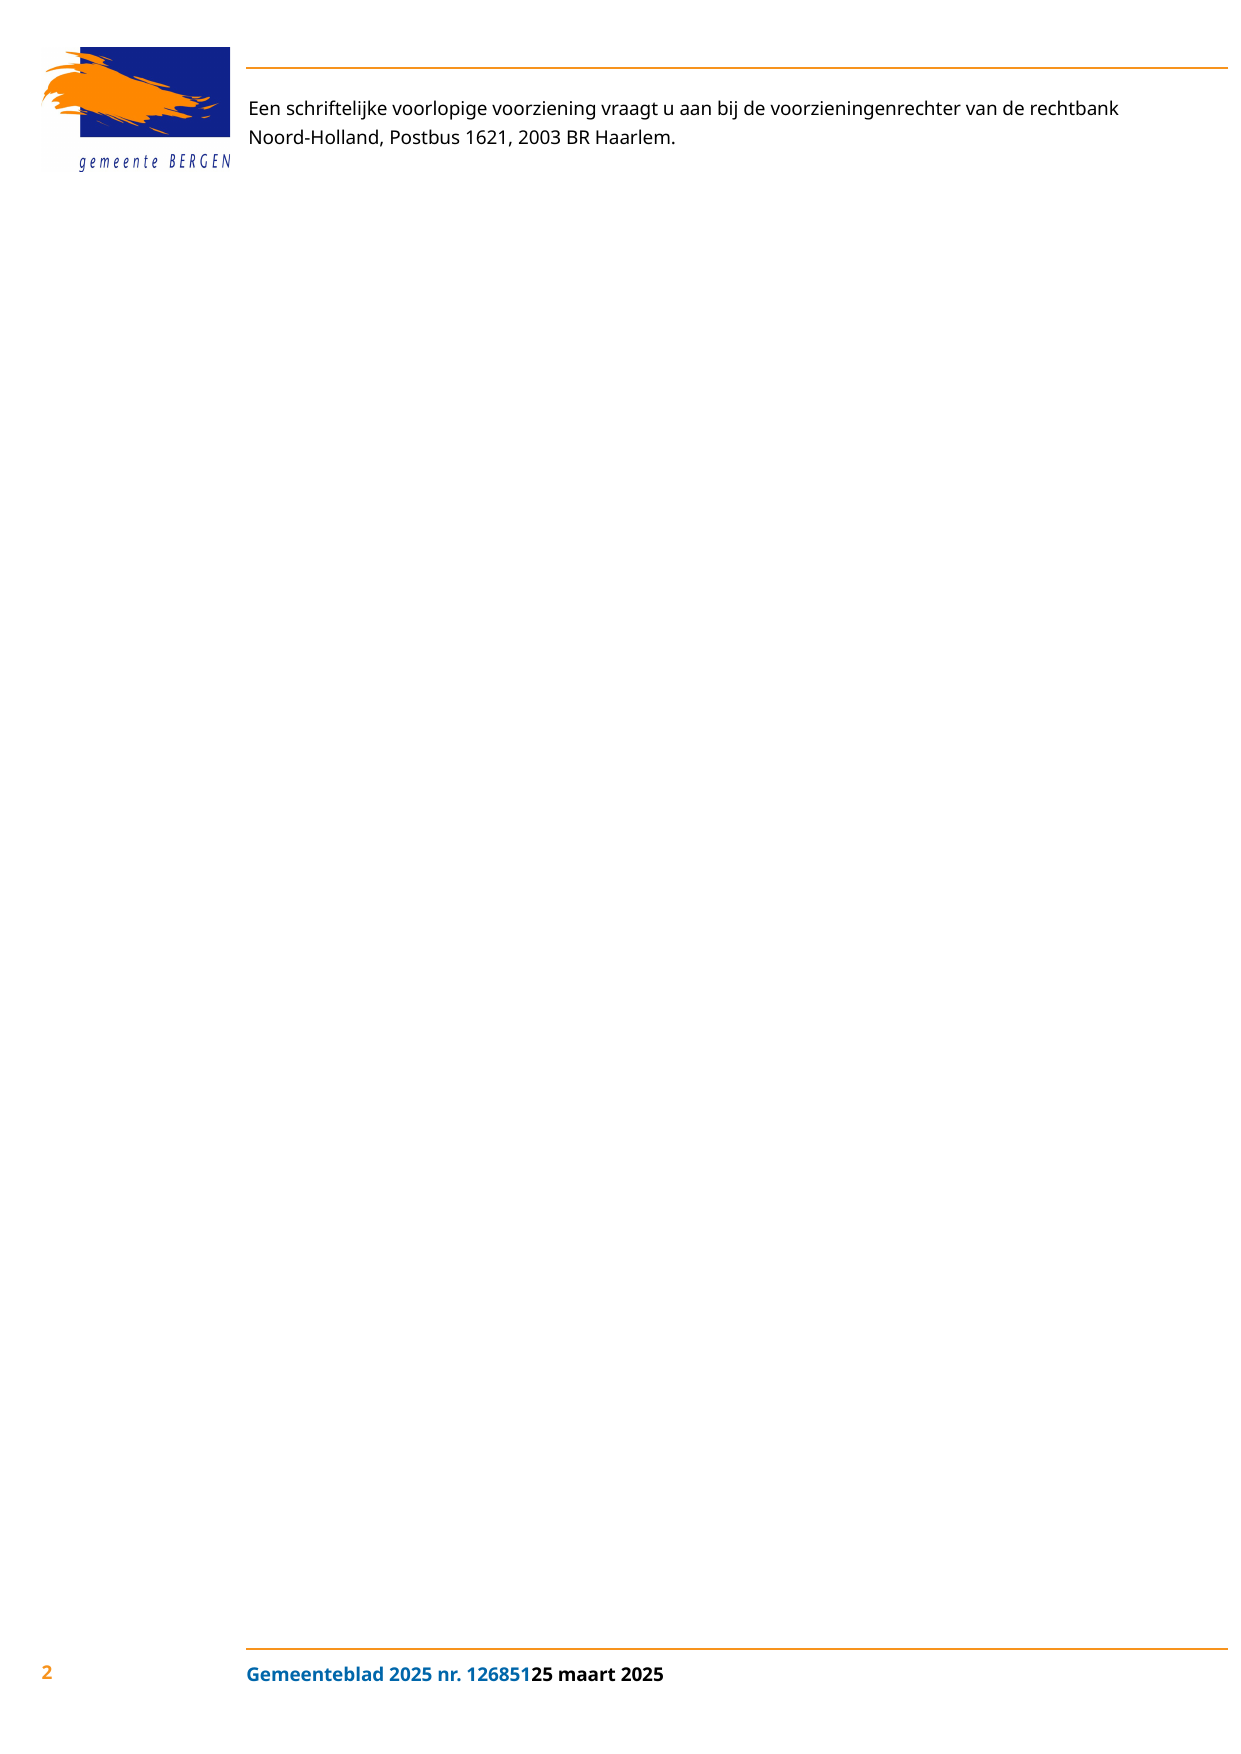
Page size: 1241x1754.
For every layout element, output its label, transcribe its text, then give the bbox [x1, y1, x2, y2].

picture [41, 47, 231, 172]
text Een schriftelijke voorlopige voorziening vraagt u aan bij de voorzieningenrechter van de rechtbank Noord-Holland, Postbus 1621, 2003 BR Haarlem. [248, 95, 1152, 150]
